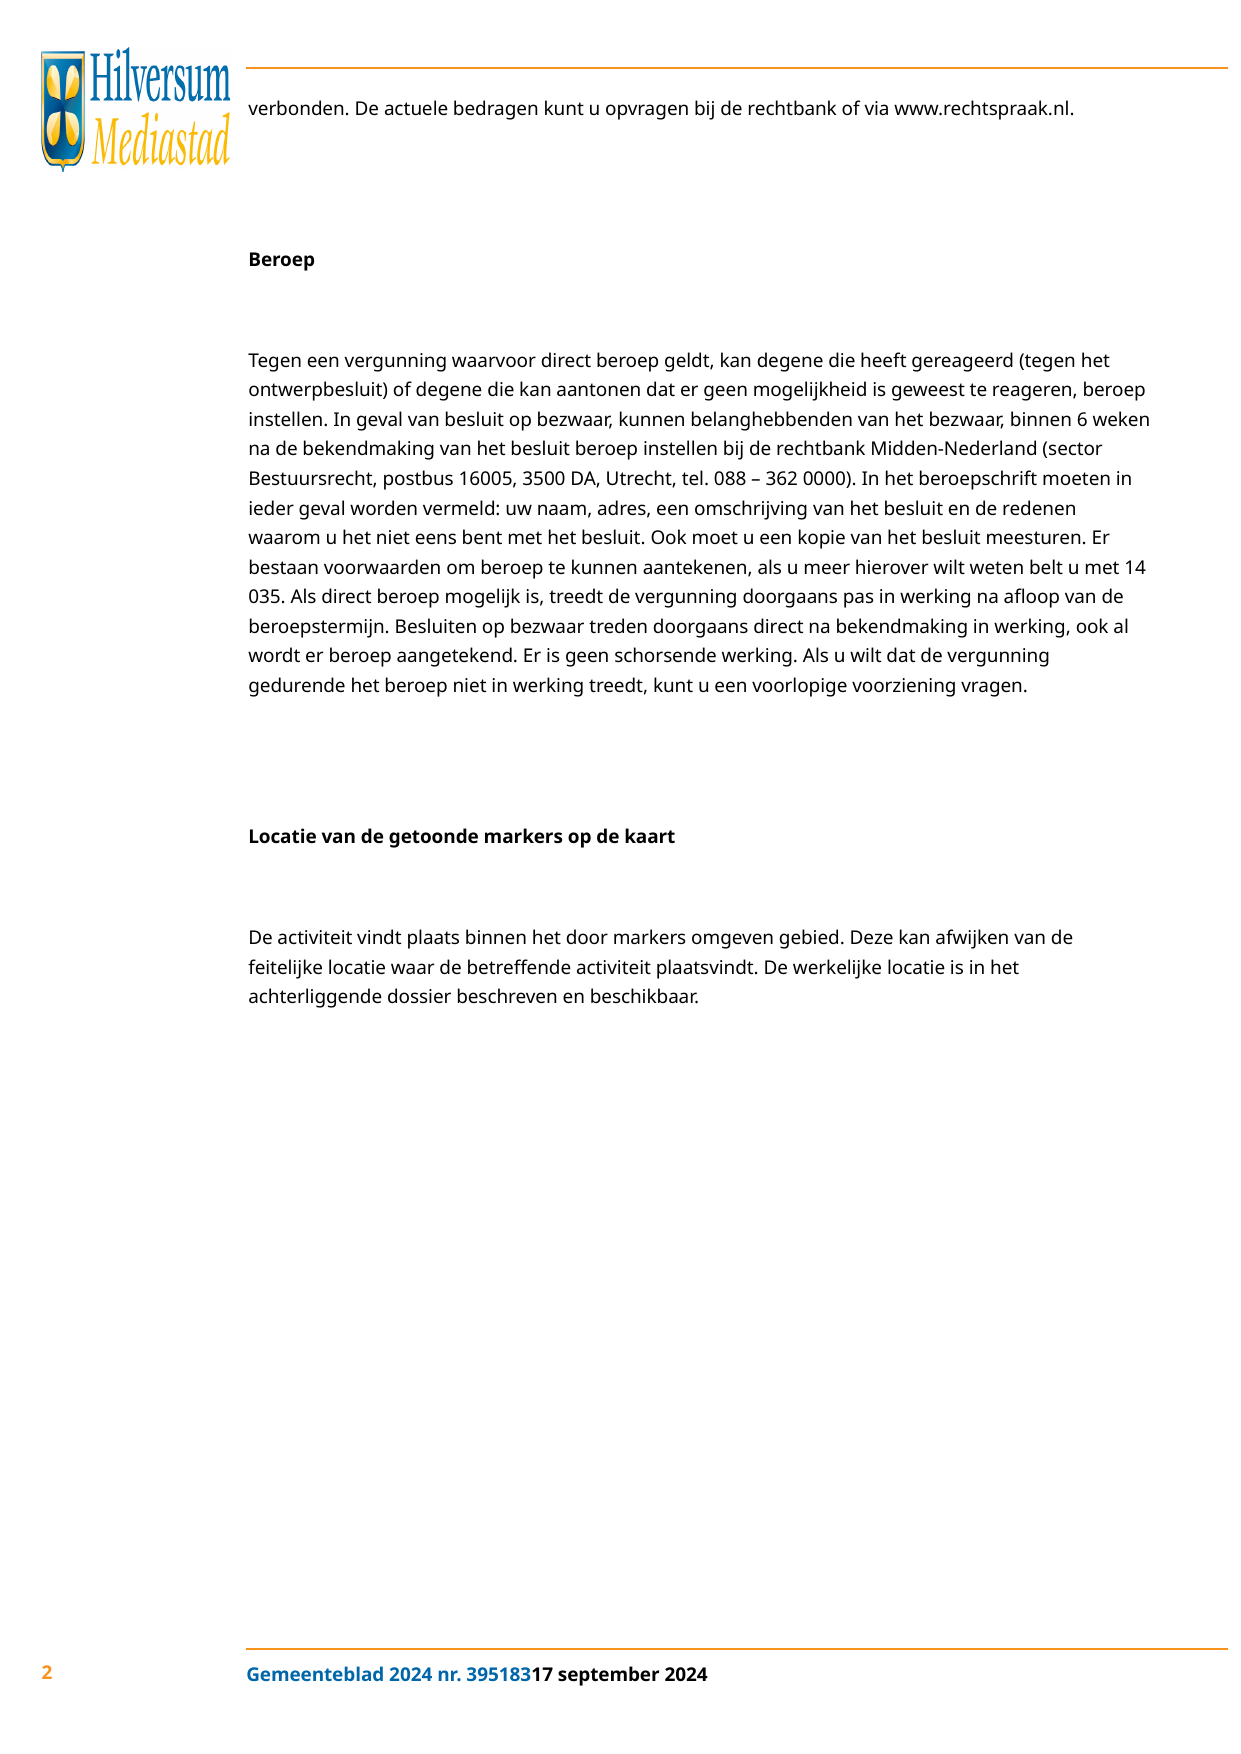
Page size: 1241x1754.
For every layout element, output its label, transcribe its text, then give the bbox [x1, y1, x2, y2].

text Beroep [248, 246, 1152, 272]
text Locatie van de getoonde markers op de kaart [248, 823, 1152, 849]
picture [41, 47, 231, 172]
text De activiteit vindt plaats binnen het door markers omgeven gebied. Deze kan afwijken van de feitelijke locatie waar de betreffende activiteit plaatsvindt. De werkelijke locatie is in het achterliggende dossier beschreven en beschikbaar. [248, 924, 1152, 1009]
text verbonden. De actuele bedragen kunt u opvragen bij de rechtbank of via www.rechtspraak.nl. [248, 95, 1152, 121]
text Tegen een vergunning waarvoor direct beroep geldt, kan degene die heeft gereageerd (tegen het ontwerpbesluit) of degene die kan aantonen dat er geen mogelijkheid is geweest te reageren, beroep instellen. In geval van besluit op bezwaar, kunnen belanghebbenden van het bezwaar, binnen 6 weken na de bekendmaking van het besluit beroep instellen bij de rechtbank Midden-Nederland (sector Bestuursrecht, postbus 16005, 3500 DA, Utrecht, tel. 088 – 362 0000). In het beroepschrift moeten in ieder geval worden vermeld: uw naam, adres, een omschrijving van het besluit en de redenen waarom u het niet eens bent met het besluit. Ook moet u een kopie van het besluit meesturen. Er bestaan voorwaarden om beroep te kunnen aantekenen, als u meer hierover wilt weten belt u met 14 035. Als direct beroep mogelijk is, treedt de vergunning doorgaans pas in werking na afloop van de beroepstermijn. Besluiten op bezwaar treden doorgaans direct na bekendmaking in werking, ook al wordt er beroep aangetekend. Er is geen schorsende werking. Als u wilt dat de vergunning gedurende het beroep niet in werking treedt, kunt u een voorlopige voorziening vragen. [248, 347, 1152, 698]
